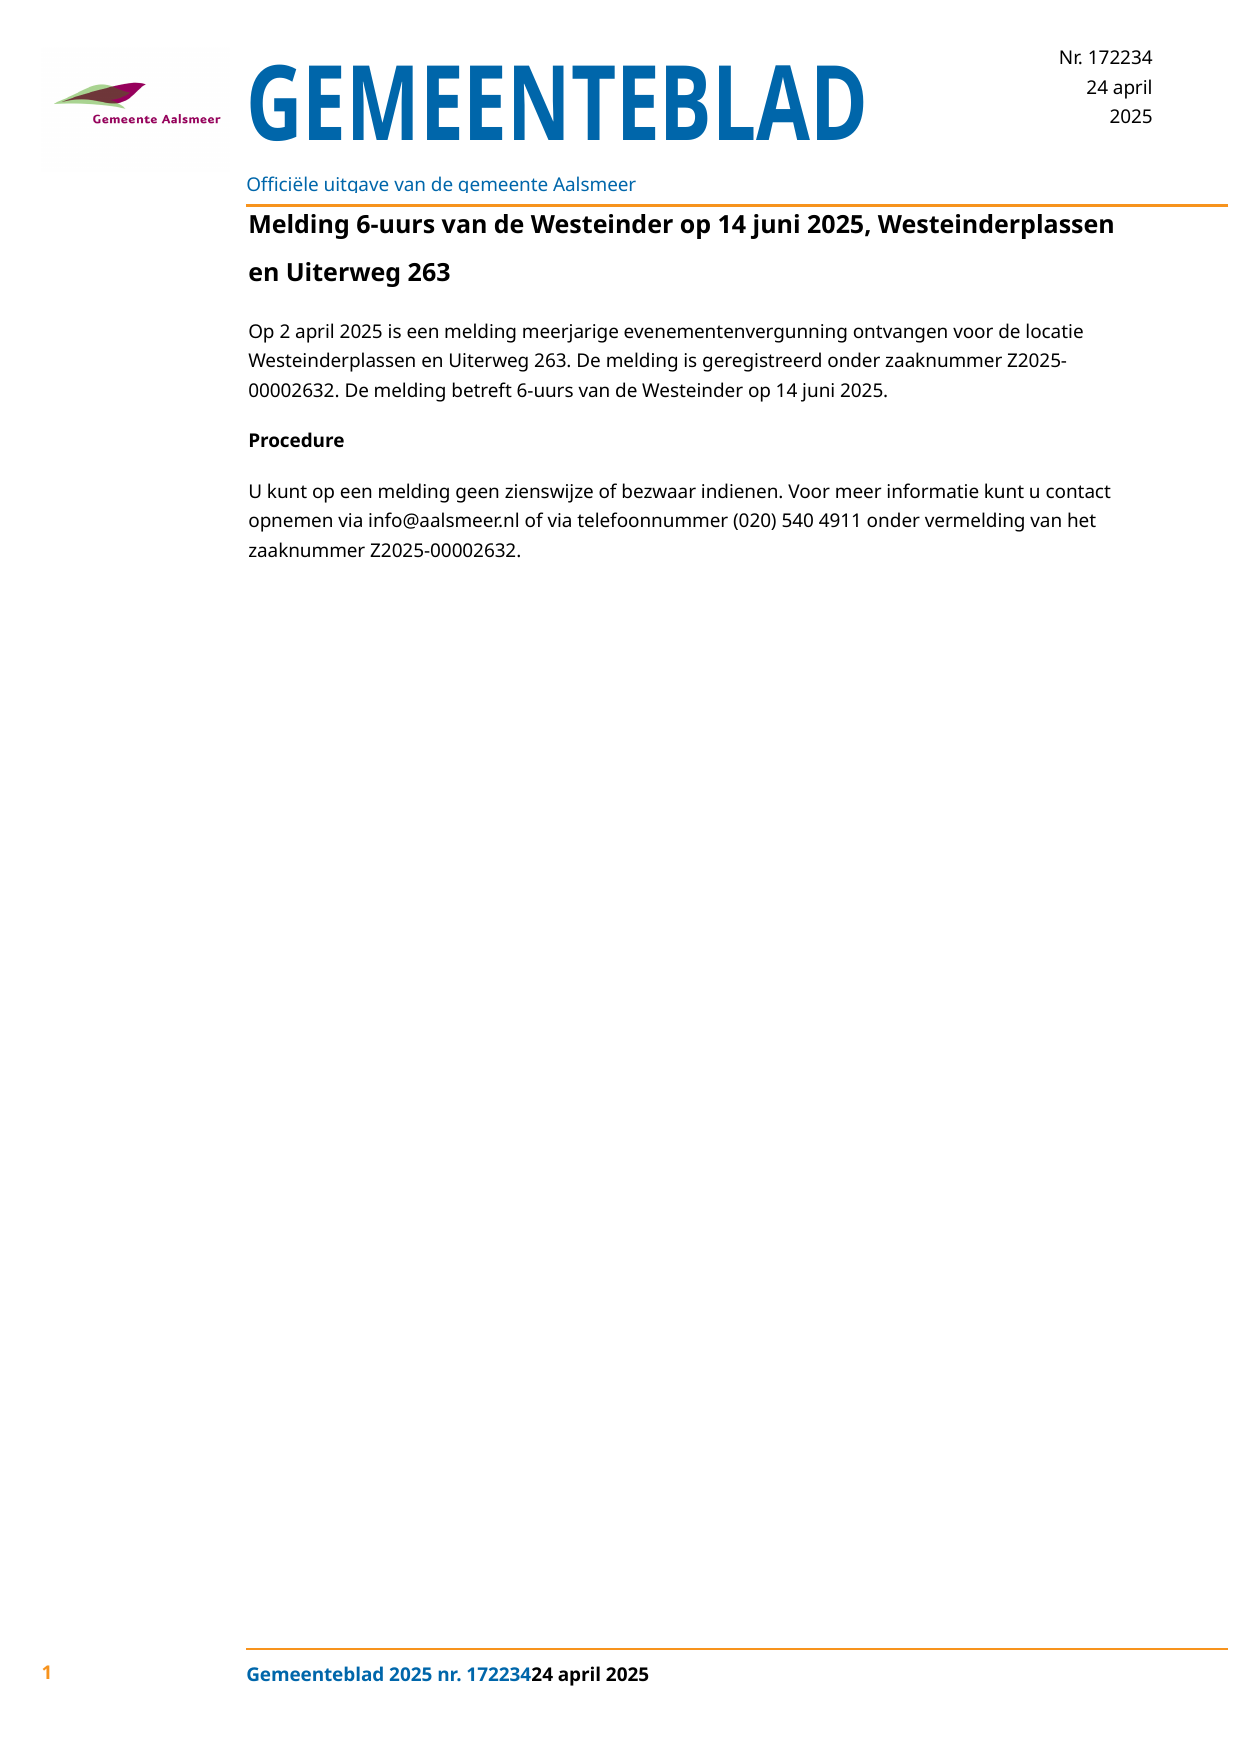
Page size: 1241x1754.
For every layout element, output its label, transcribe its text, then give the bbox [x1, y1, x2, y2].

text U kunt op een melding geen zienswijze of bezwaar indienen. Voor meer informatie kunt u contact opnemen via info@aalsmeer.nl of via telefoonnummer (020) 540 4911 onder vermelding van het zaaknummer Z2025-00002632. [248, 478, 1152, 563]
text Procedure [248, 427, 1152, 453]
text Melding 6-uurs van de Westeinder op 14 juni 2025, Westeinderplassen en Uiterweg 263 [248, 207, 1152, 288]
picture [41, 47, 231, 172]
text Op 2 april 2025 is een melding meerjarige evenementenvergunning ontvangen voor de locatie Westeinderplassen en Uiterweg 263. De melding is geregistreerd onder zaaknummer Z2025-00002632. De melding betreft 6-uurs van de Westeinder op 14 juni 2025. [248, 318, 1152, 403]
